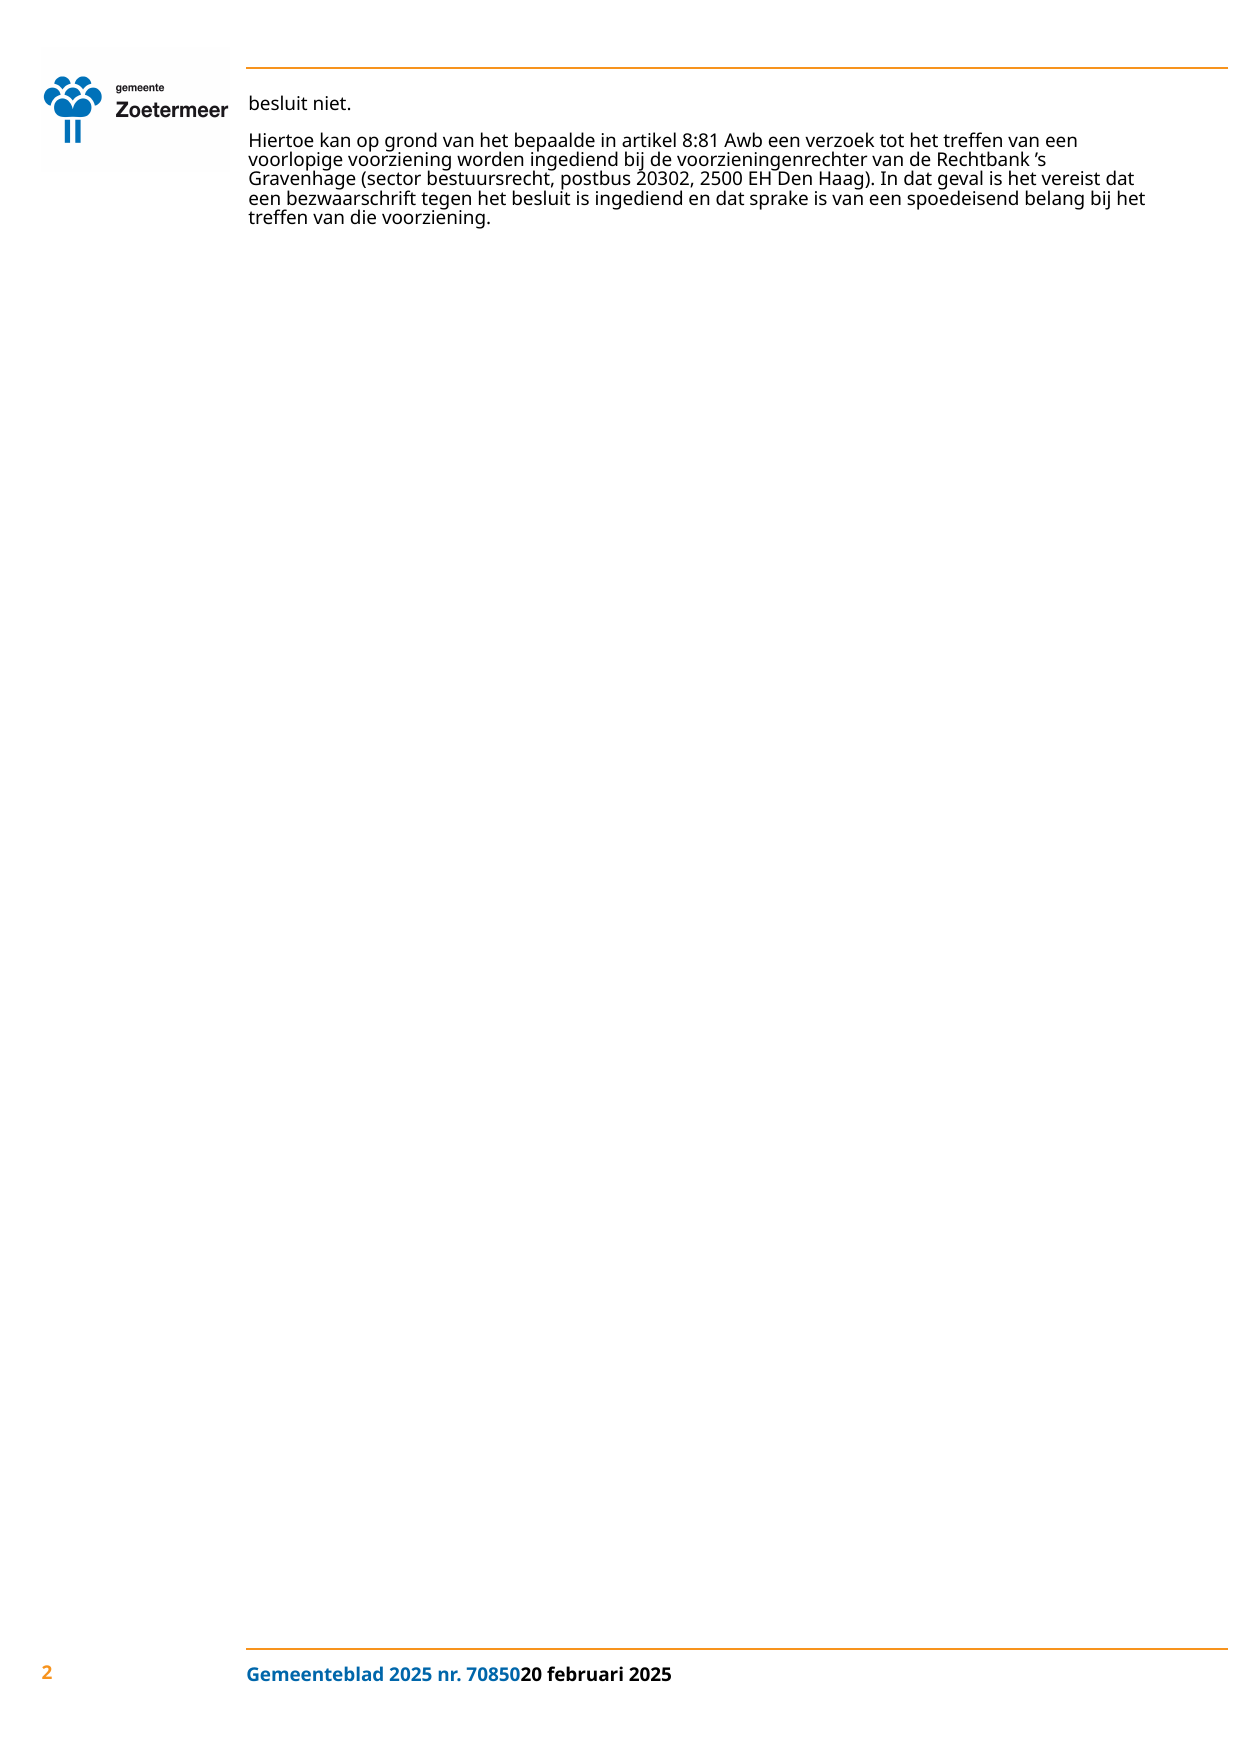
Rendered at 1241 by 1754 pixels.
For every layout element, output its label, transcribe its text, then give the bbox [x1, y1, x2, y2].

picture [41, 47, 231, 172]
text Hiertoe kan op grond van het bepaalde in artikel 8:81 Awb een verzoek tot het treffen van een voorlopige voorziening worden ingediend bij de voorzieningenrechter van de Rechtbank ’s Gravenhage (sector bestuursrecht, postbus 20302, 2500 EH Den Haag). In dat geval is het vereist dat een bezwaarschrift tegen het besluit is ingediend en dat sprake is van een spoedeisend belang bij het treffen van die voorziening. [248, 132, 1152, 228]
text besluit niet. [248, 95, 1152, 114]
